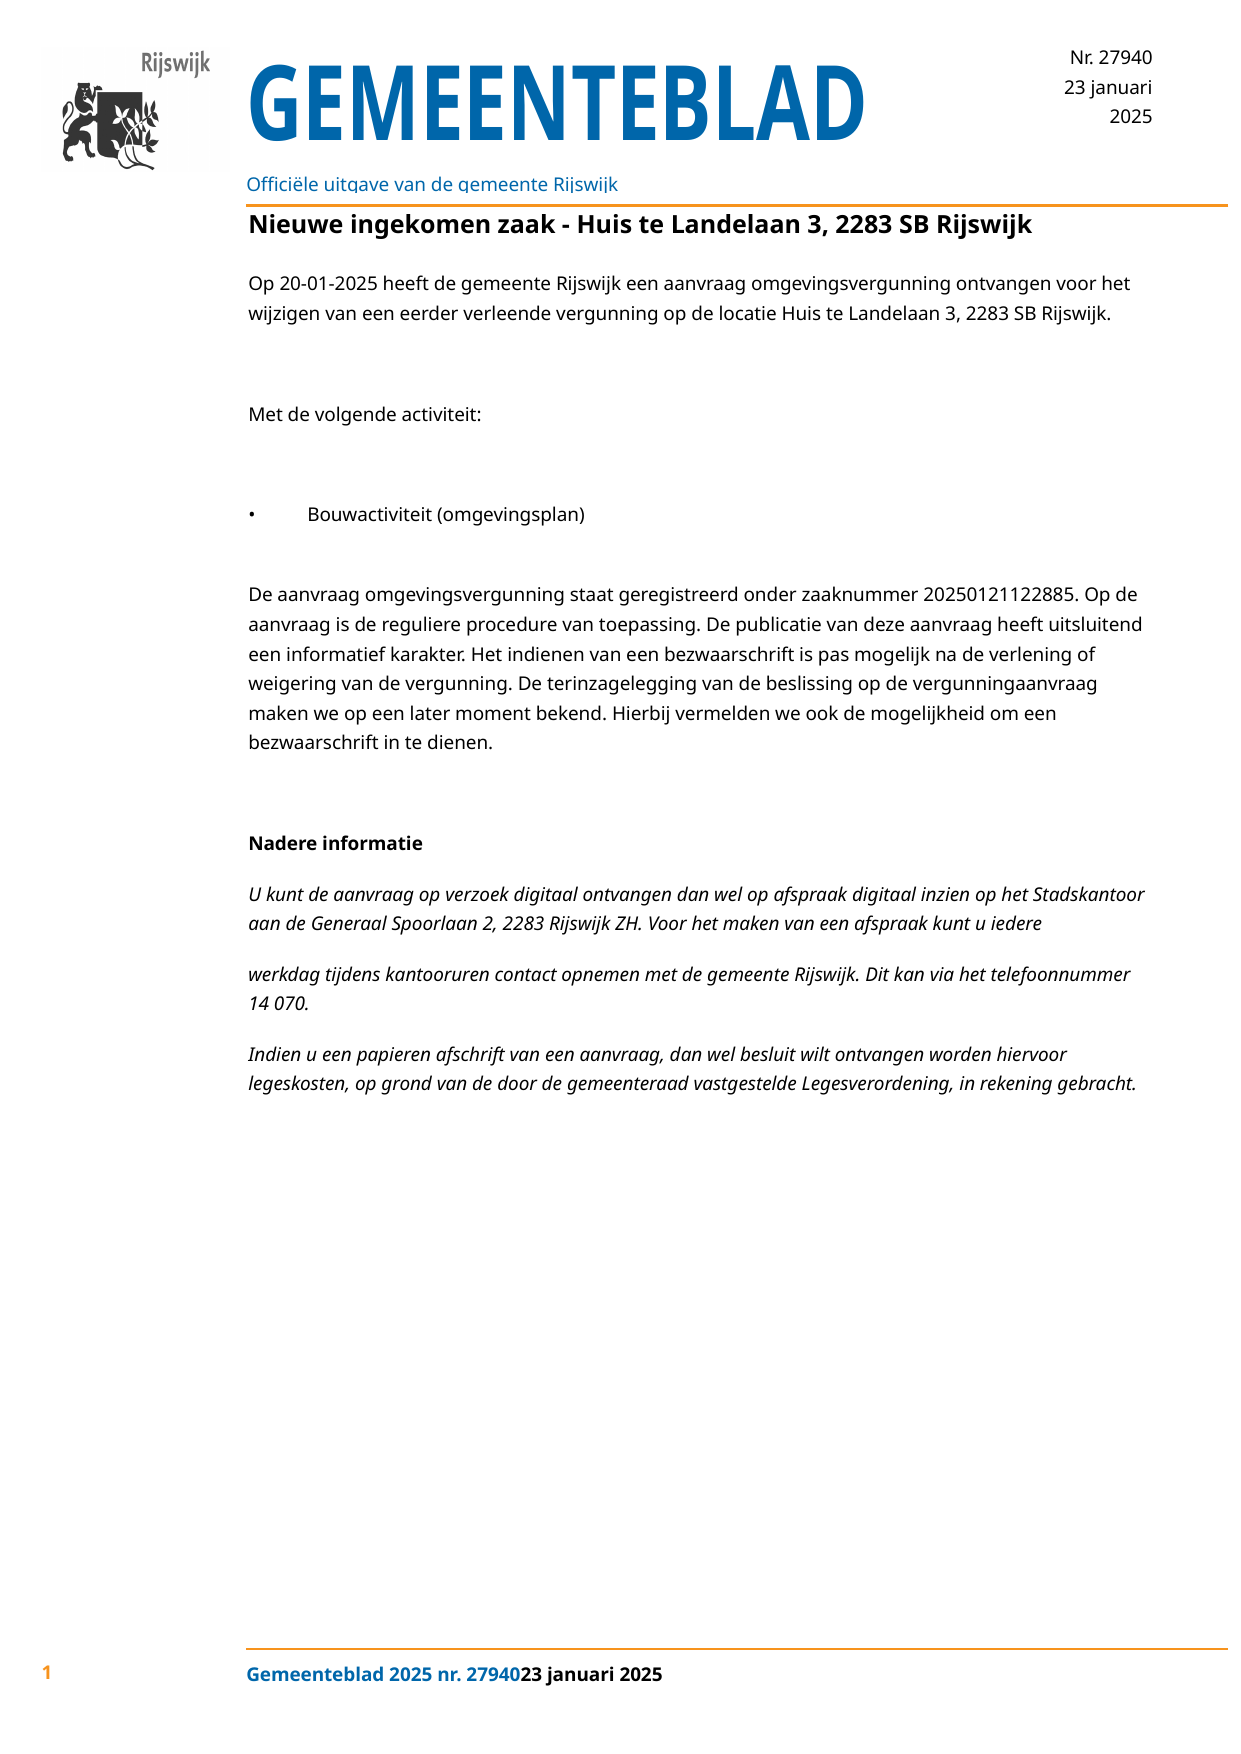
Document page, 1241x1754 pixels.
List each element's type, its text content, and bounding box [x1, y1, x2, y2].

picture [41, 47, 231, 172]
text Nadere informatie [248, 830, 1152, 856]
text werkdag tijdens kantooruren contact opnemen met de gemeente Rijswijk. Dit kan via het telefoonnummer 14 070. [248, 961, 1152, 1016]
text Nieuwe ingekomen zaak - Huis te Landelaan 3, 2283 SB Rijswijk [248, 207, 1152, 241]
text Op 20-01-2025 heeft de gemeente Rijswijk een aanvraag omgevingsvergunning ontvangen voor het wijzigen van een eerder verleende vergunning op de locatie Huis te Landelaan 3, 2283 SB Rijswijk. [248, 270, 1152, 326]
text U kunt de aanvraag op verzoek digitaal ontvangen dan wel op afspraak digitaal inzien op het Stadskantoor aan de Generaal Spoorlaan 2, 2283 Rijswijk ZH. Voor het maken van een afspraak kunt u iedere [248, 881, 1152, 936]
text Met de volgende activiteit: [248, 401, 1152, 426]
text Indien u een papieren afschrift van een aanvraag, dan wel besluit wilt ontvangen worden hiervoor legeskosten, op grond van de door de gemeenteraad vastgestelde Legesverordening, in rekening gebracht. [248, 1041, 1152, 1096]
text De aanvraag omgevingsvergunning staat geregistreerd onder zaaknummer 20250121122885. Op de aanvraag is de reguliere procedure van toepassing. De publicatie van deze aanvraag heeft uitsluitend een informatief karakter. Het indienen van een bezwaarschrift is pas mogelijk na de verlening of weigering van de vergunning. De terinzagelegging van de beslissing op de vergunningaanvraag maken we op een later moment bekend. Hierbij vermelden we ook de mogelijkheid om een bezwaarschrift in te dienen. [248, 582, 1152, 755]
list Bouwactiviteit (omgevingsplan) [248, 502, 1152, 527]
